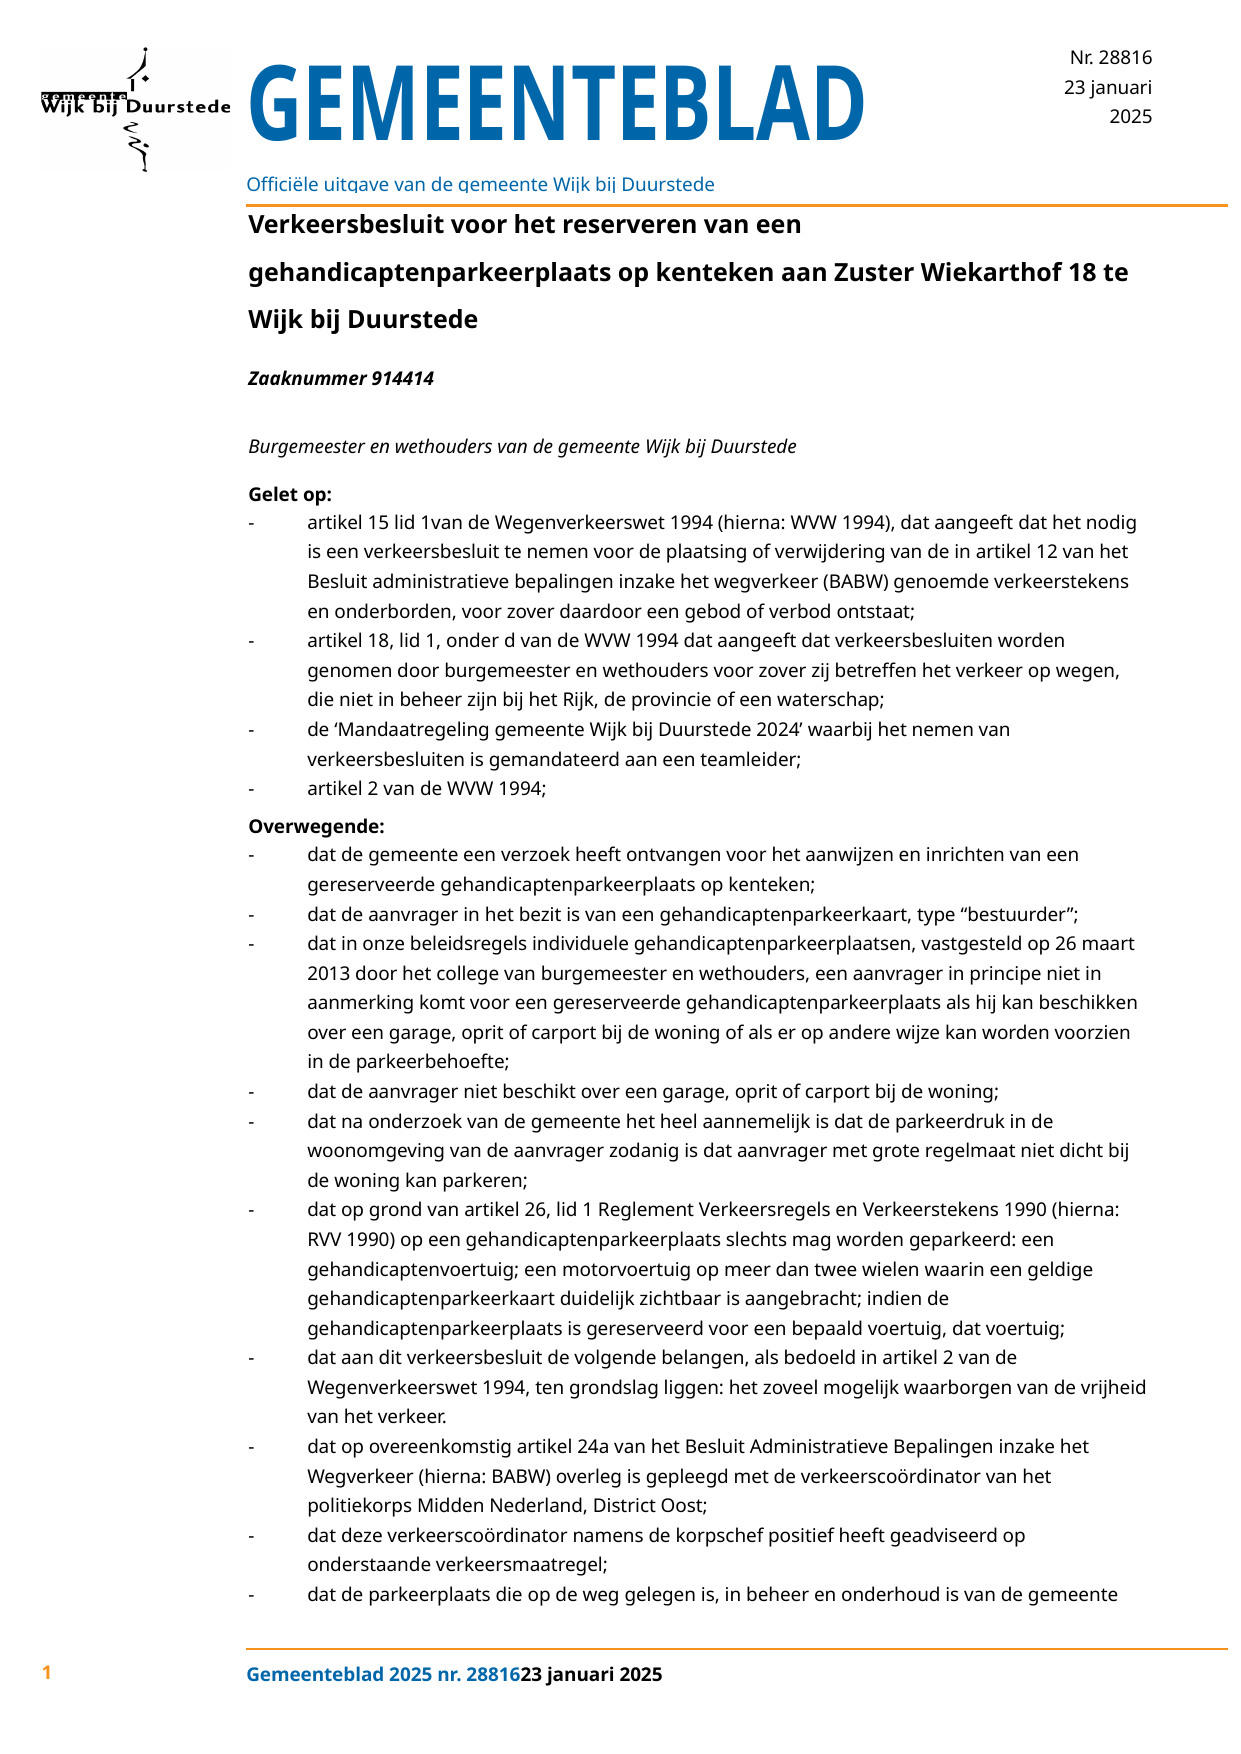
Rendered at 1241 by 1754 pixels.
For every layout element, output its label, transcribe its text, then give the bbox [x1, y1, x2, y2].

list dat deze verkeerscoördinator namens de korpschef positief heeft geadviseerd op onderstaande verkeersmaatregel; [248, 1522, 1152, 1577]
list artikel 2 van de WVW 1994; [248, 775, 1152, 801]
list artikel 18, lid 1, onder d van de WVW 1994 dat aangeeft dat verkeersbesluiten worden genomen door burgemeester en wethouders voor zover zij betreffen het verkeer op wegen, die niet in beheer zijn bij het Rijk, de provincie of een waterschap; [248, 627, 1152, 712]
list artikel 15 lid 1van de Wegenverkeerswet 1994 (hierna: WVW 1994), dat aangeeft dat het nodig is een verkeersbesluit te nemen voor de plaatsing of verwijdering van de in artikel 12 van het Besluit administratieve bepalingen inzake het wegverkeer (BABW) genoemde verkeerstekens en onderborden, voor zover daardoor een gebod of verbod ontstaat; [248, 509, 1152, 624]
list dat op grond van artikel 26, lid 1 Reglement Verkeersregels en Verkeerstekens 1990 (hierna: RVV 1990) op een gehandicaptenparkeerplaats slechts mag worden geparkeerd: een gehandicaptenvoertuig; een motorvoertuig op meer dan twee wielen waarin een geldige gehandicaptenparkeerkaart duidelijk zichtbaar is aangebracht; indien de gehandicaptenparkeerplaats is gereserveerd voor een bepaald voertuig, dat voertuig; [248, 1197, 1152, 1341]
list dat de aanvrager in het bezit is van een gehandicaptenparkeerkaart, type “bestuurder”; [248, 901, 1152, 927]
text Burgemeester en wethouders van de gemeente Wijk bij Duurstede [248, 433, 1152, 459]
list de ‘Mandaatregeling gemeente Wijk bij Duurstede 2024’ waarbij het nemen van verkeersbesluiten is gemandateerd aan een teamleider; [248, 716, 1152, 772]
list dat de parkeerplaats die op de weg gelegen is, in beheer en onderhoud is van de gemeente [248, 1581, 1152, 1607]
text Verkeersbesluit voor het reserveren van een gehandicaptenparkeerplaats op kenteken aan Zuster Wiekarthof 18 te Wijk bij Duurstede [248, 207, 1152, 336]
list dat na onderzoek van de gemeente het heel aannemelijk is dat de parkeerdruk in de woonomgeving van de aanvrager zodanig is dat aanvrager met grote regelmaat niet dicht bij de woning kan parkeren; [248, 1108, 1152, 1193]
text Gelet op: [248, 481, 1152, 507]
list dat in onze beleidsregels individuele gehandicaptenparkeerplaatsen, vastgesteld op 26 maart 2013 door het college van burgemeester en wethouders, een aanvrager in principe niet in aanmerking komt voor een gereserveerde gehandicaptenparkeerplaats als hij kan beschikken over een garage, oprit of carport bij de woning of als er op andere wijze kan worden voorzien in de parkeerbehoefte; [248, 930, 1152, 1074]
list dat de gemeente een verzoek heeft ontvangen voor het aanwijzen en inrichten van een gereserveerde gehandicaptenparkeerplaats op kenteken; [248, 842, 1152, 897]
list dat de aanvrager niet beschikt over een garage, oprit of carport bij de woning; [248, 1078, 1152, 1104]
text Overwegende: [248, 813, 1152, 839]
list dat aan dit verkeersbesluit de volgende belangen, als bedoeld in artikel 2 van de Wegenverkeerswet 1994, ten grondslag liggen: het zoveel mogelijk waarborgen van de vrijheid van het verkeer. [248, 1344, 1152, 1429]
picture [41, 47, 231, 172]
text Zaaknummer 914414 [248, 366, 1152, 391]
list dat op overeenkomstig artikel 24a van het Besluit Administratieve Bepalingen inzake het Wegverkeer (hierna: BABW) overleg is gepleegd met de verkeerscoördinator van het politiekorps Midden Nederland, District Oost; [248, 1433, 1152, 1518]
